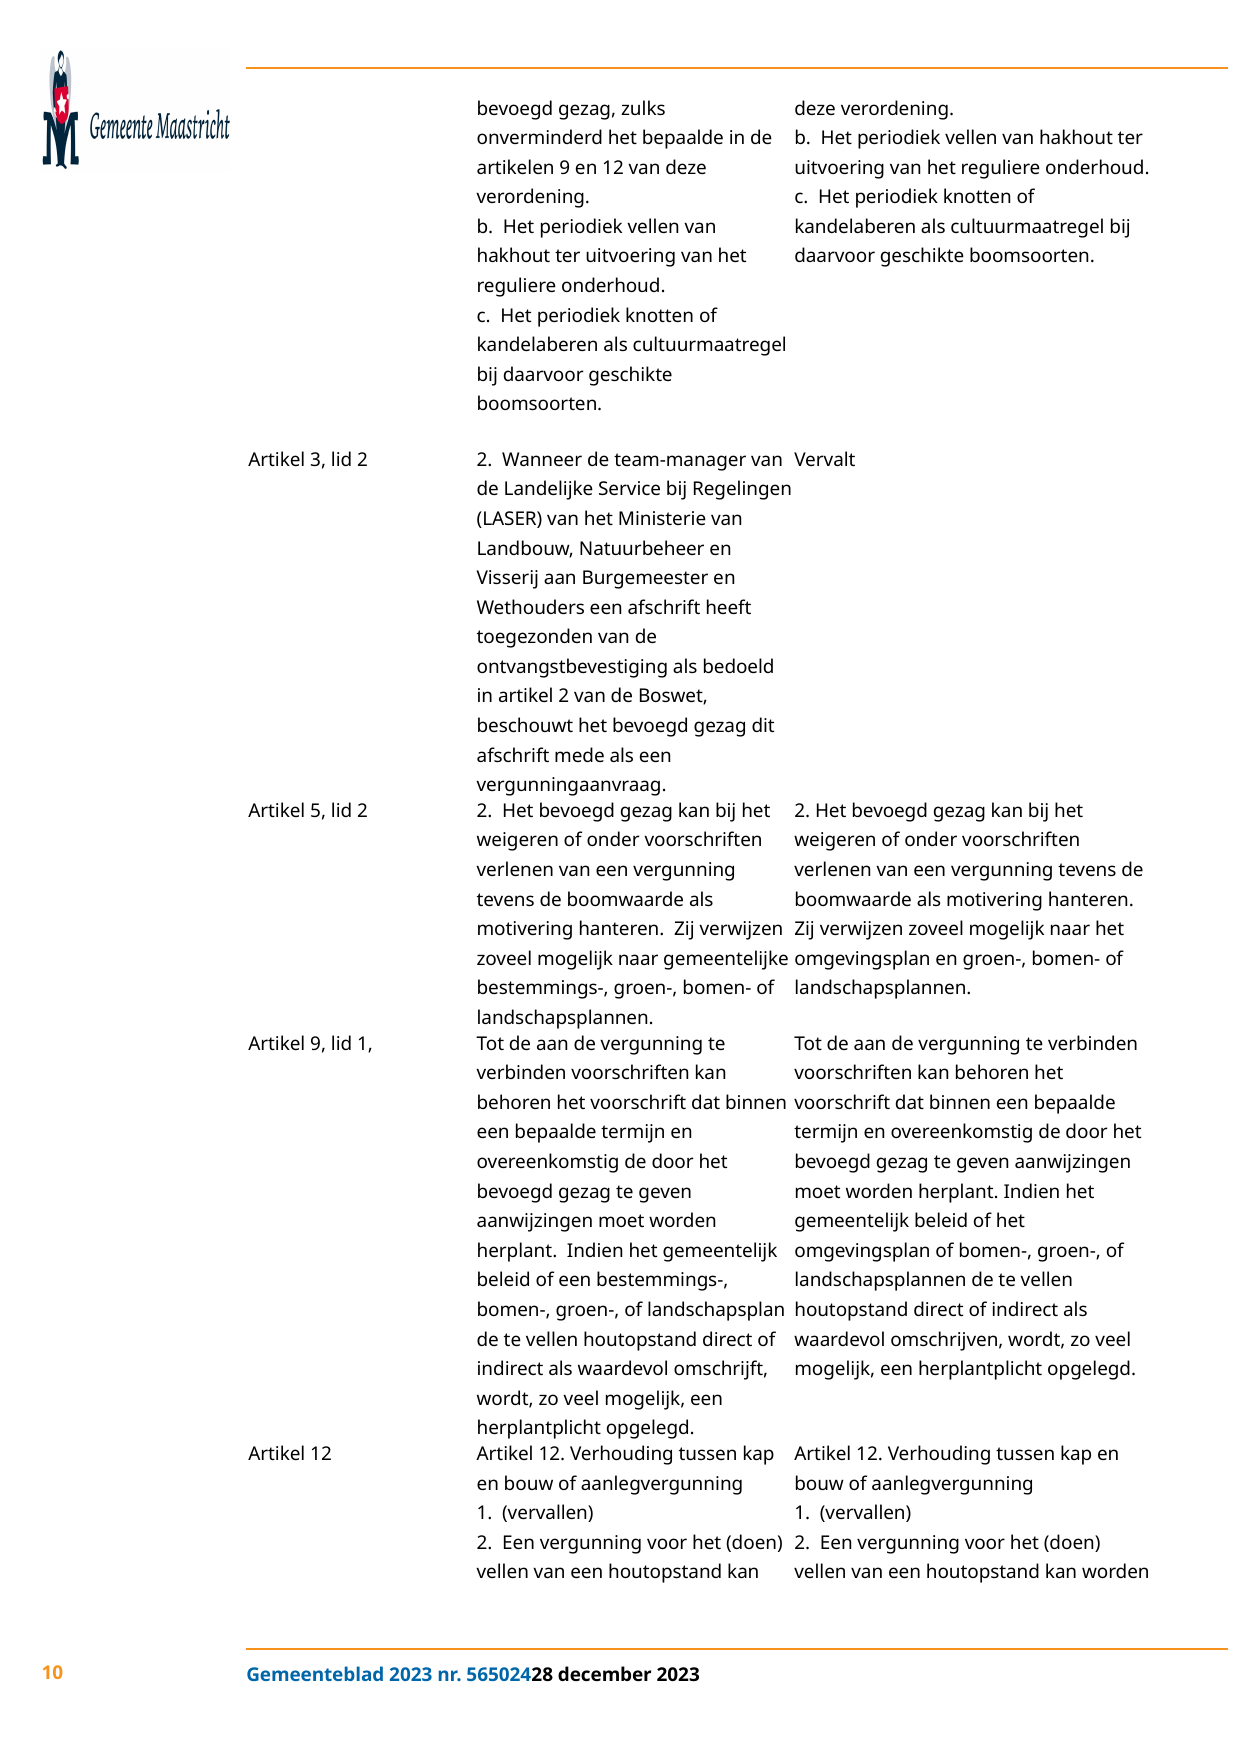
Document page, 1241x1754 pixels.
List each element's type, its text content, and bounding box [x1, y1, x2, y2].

table_cell deze verordening. b. Het periodiek vellen van hakhout ter uitvoering van het reguliere onderhoud. c. Het periodiek knotten of kandelaberen als cultuurmaatregel bij daarvoor geschikte boomsoorten. [794, 95, 1152, 446]
table_cell Tot de aan de vergunning te verbinden voorschriften kan behoren het voorschrift dat binnen een bepaalde termijn en overeenkomstig de door het bevoegd gezag te geven aanwijzingen moet worden herplant. Indien het gemeentelijk beleid of het omgevingsplan of bomen-, groen-, of landschapsplannen de te vellen houtopstand direct of indirect als waardevol omschrijven, wordt, zo veel mogelijk, een herplantplicht opgelegd. [794, 1030, 1152, 1440]
table_cell 2. Het bevoegd gezag kan bij het weigeren of onder voorschriften verlenen van een vergunning tevens de boomwaarde als motivering hanteren. Zij verwijzen zoveel mogelijk naar gemeentelijke bestemmings-, groen-, bomen- of landschapsplannen. [476, 797, 794, 1030]
table_cell Artikel 9, lid 1, [248, 1030, 476, 1440]
table_cell Artikel 5, lid 2 [248, 797, 476, 1030]
table_cell Tot de aan de vergunning te verbinden voorschriften kan behoren het voorschrift dat binnen een bepaalde termijn en overeenkomstig de door het bevoegd gezag te geven aanwijzingen moet worden herplant. Indien het gemeentelijk beleid of een bestemmings-, bomen-, groen-, of landschapsplan de te vellen houtopstand direct of indirect als waardevol omschrijft, wordt, zo veel mogelijk, een herplantplicht opgelegd. [476, 1030, 794, 1440]
picture [41, 47, 231, 172]
table_cell Artikel 12 [248, 1440, 476, 1584]
table_cell 2. Het bevoegd gezag kan bij het weigeren of onder voorschriften verlenen van een vergunning tevens de boomwaarde als motivering hanteren. Zij verwijzen zoveel mogelijk naar het omgevingsplan en groen-, bomen- of landschapsplannen. [794, 797, 1152, 1030]
table_cell 2. Wanneer de team-manager van de Landelijke Service bij Regelingen (LASER) van het Ministerie van Landbouw, Natuurbeheer en Visserij aan Burgemeester en Wethouders een afschrift heeft toegezonden van de ontvangstbevestiging als bedoeld in artikel 2 van de Boswet, beschouwt het bevoegd gezag dit afschrift mede als een vergunningaanvraag. [476, 446, 794, 797]
table_cell [248, 95, 476, 446]
table_cell Artikel 12. Verhouding tussen kap en bouw of aanlegvergunning 1. (vervallen) 2. Een vergunning voor het (doen) vellen van een houtopstand kan worden [794, 1440, 1152, 1584]
table_cell bevoegd gezag, zulks onverminderd het bepaalde in de artikelen 9 en 12 van deze verordening. b. Het periodiek vellen van hakhout ter uitvoering van het reguliere onderhoud. c. Het periodiek knotten of kandelaberen als cultuurmaatregel bij daarvoor geschikte boomsoorten. [476, 95, 794, 446]
table_cell Artikel 3, lid 2 [248, 446, 476, 797]
table_cell Artikel 12. Verhouding tussen kap en bouw of aanlegvergunning 1. (vervallen) 2. Een vergunning voor het (doen) vellen van een houtopstand kan [476, 1440, 794, 1584]
table_cell Vervalt [794, 446, 1152, 797]
